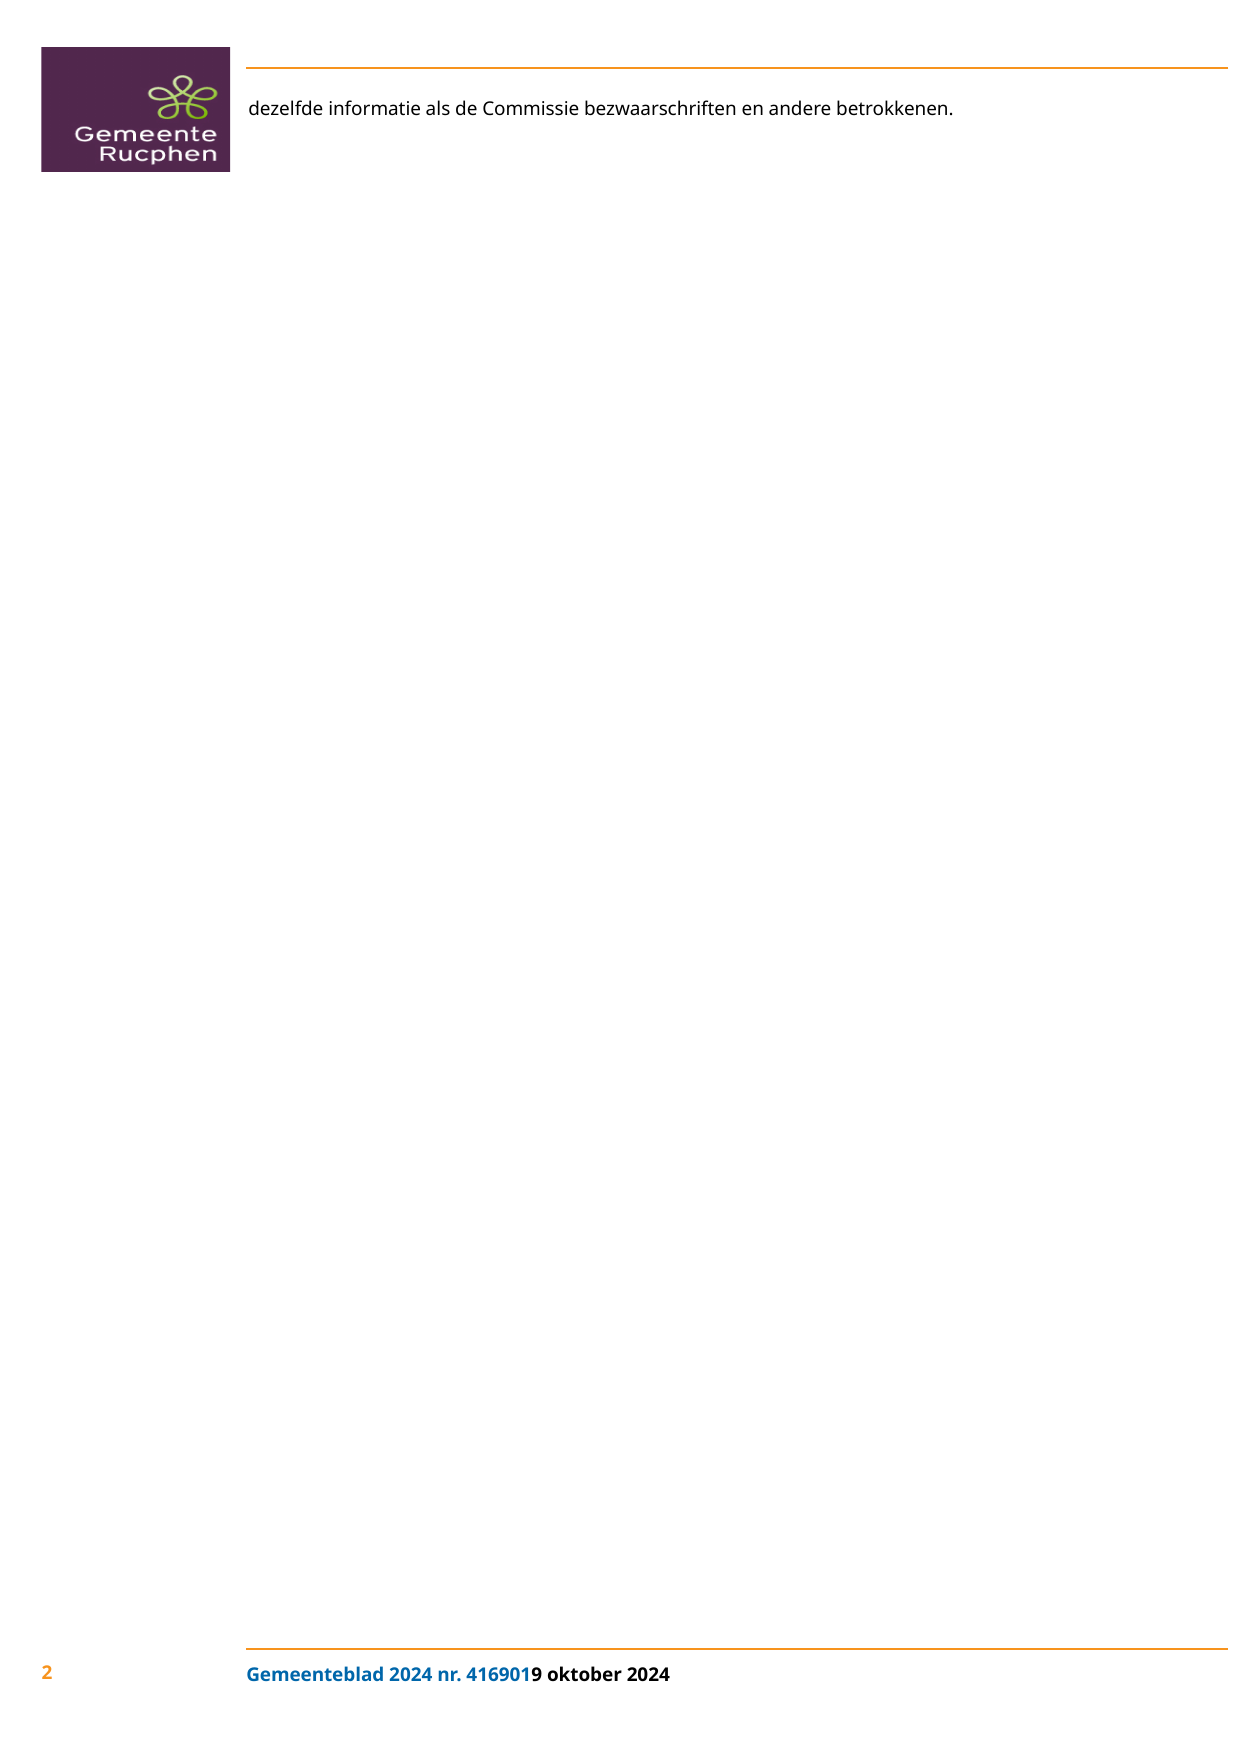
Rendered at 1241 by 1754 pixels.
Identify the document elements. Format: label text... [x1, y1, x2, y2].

picture [41, 47, 231, 172]
text dezelfde informatie als de Commissie bezwaarschriften en andere betrokkenen. [248, 95, 1152, 121]
